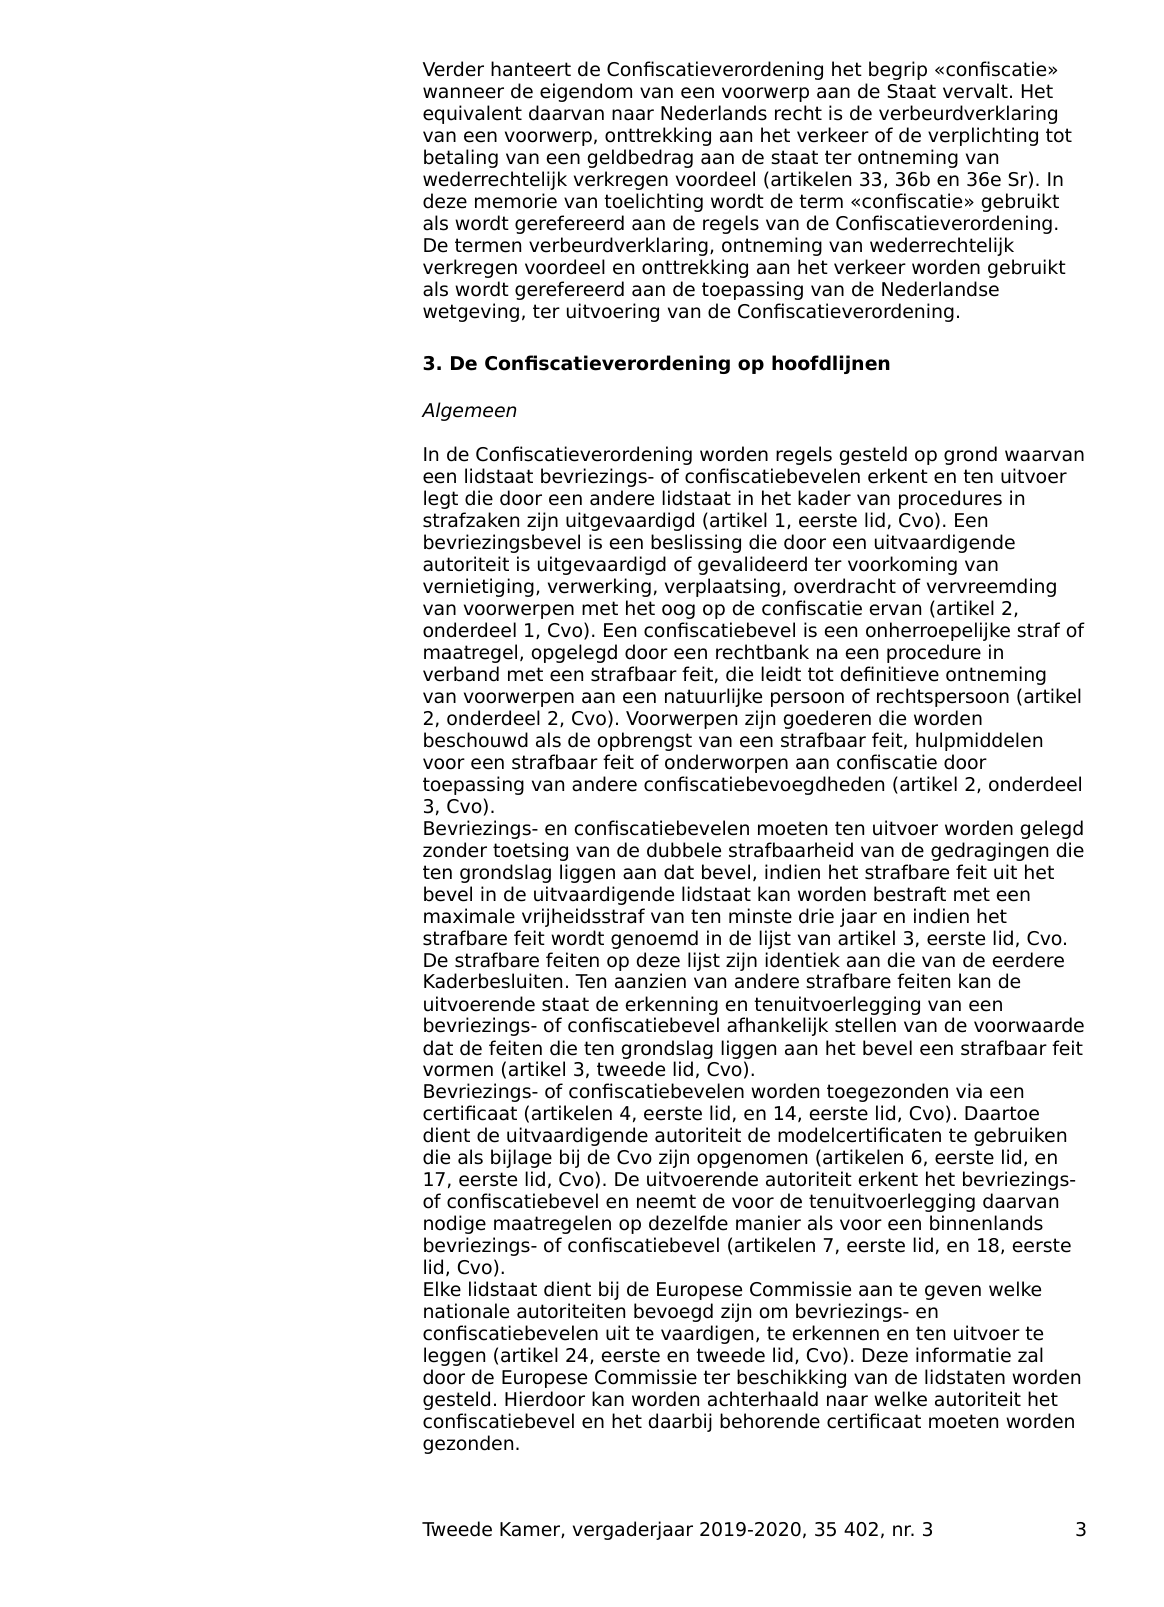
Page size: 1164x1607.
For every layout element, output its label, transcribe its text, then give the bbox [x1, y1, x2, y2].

subtitle 3. De Confiscatieverordening op hoofdlijnen [422, 353, 1087, 375]
text In de Confiscatieverordening worden regels gesteld op grond waarvan een lidstaat bevriezings- of confiscatiebevelen erkent en ten uitvoer legt die door een andere lidstaat in het kader van procedures in strafzaken zijn uitgevaardigd (artikel 1, eerste lid, Cvo). Een bevriezingsbevel is een beslissing die door een uitvaardigende autoriteit is uitgevaardigd of gevalideerd ter voorkoming van vernietiging, verwerking, verplaatsing, overdracht of vervreemding van voorwerpen met het oog op de confiscatie ervan (artikel 2, onderdeel 1, Cvo). Een confiscatiebevel is een onherroepelijke straf of maatregel, opgelegd door een rechtbank na een procedure in verband met een strafbaar feit, die leidt tot definitieve ontneming van voorwerpen aan een natuurlijke persoon of rechtspersoon (artikel 2, onderdeel 2, Cvo). Voorwerpen zijn goederen die worden beschouwd als de opbrengst van een strafbaar feit, hulpmiddelen voor een strafbaar feit of onderworpen aan confiscatie door toepassing van andere confiscatiebevoegdheden (artikel 2, onderdeel 3, Cvo). [422, 444, 1087, 818]
text Bevriezings- en confiscatiebevelen moeten ten uitvoer worden gelegd zonder toetsing van de dubbele strafbaarheid van de gedragingen die ten grondslag liggen aan dat bevel, indien het strafbare feit uit het bevel in de uitvaardigende lidstaat kan worden bestraft met een maximale vrijheidsstraf van ten minste drie jaar en indien het strafbare feit wordt genoemd in de lijst van artikel 3, eerste lid, Cvo. De strafbare feiten op deze lijst zijn identiek aan die van de eerdere Kaderbesluiten. Ten aanzien van andere strafbare feiten kan de uitvoerende staat de erkenning en tenuitvoerlegging van een bevriezings- of confiscatiebevel afhankelijk stellen van de voorwaarde dat de feiten die ten grondslag liggen aan het bevel een strafbaar feit vormen (artikel 3, tweede lid, Cvo). [422, 818, 1087, 1081]
text Verder hanteert de Confiscatieverordening het begrip «confiscatie» wanneer de eigendom van een voorwerp aan de Staat vervalt. Het equivalent daarvan naar Nederlands recht is de verbeurdverklaring van een voorwerp, onttrekking aan het verkeer of de verplichting tot betaling van een geldbedrag aan de staat ter ontneming van wederrechtelijk verkregen voordeel (artikelen 33, 36b en 36e Sr). In deze memorie van toelichting wordt de term «confiscatie» gebruikt als wordt gerefereerd aan de regels van de Confiscatieverordening. De termen verbeurdverklaring, ontneming van wederrechtelijk verkregen voordeel en onttrekking aan het verkeer worden gebruikt als wordt gerefereerd aan de toepassing van de Nederlandse wetgeving, ter uitvoering van de Confiscatieverordening. [422, 59, 1087, 323]
text Bevriezings- of confiscatiebevelen worden toegezonden via een certificaat (artikelen 4, eerste lid, en 14, eerste lid, Cvo). Daartoe dient de uitvaardigende autoriteit de modelcertificaten te gebruiken die als bijlage bij de Cvo zijn opgenomen (artikelen 6, eerste lid, en 17, eerste lid, Cvo). De uitvoerende autoriteit erkent het bevriezings- of confiscatiebevel en neemt de voor de tenuitvoerlegging daarvan nodige maatregelen op dezelfde manier als voor een binnenlands bevriezings- of confiscatiebevel (artikelen 7, eerste lid, en 18, eerste lid, Cvo). [422, 1081, 1087, 1279]
text Elke lidstaat dient bij de Europese Commissie aan te geven welke nationale autoriteiten bevoegd zijn om bevriezings- en confiscatiebevelen uit te vaardigen, te erkennen en ten uitvoer te leggen (artikel 24, eerste en tweede lid, Cvo). Deze informatie zal door de Europese Commissie ter beschikking van de lidstaten worden gesteld. Hierdoor kan worden achterhaald naar welke autoriteit het confiscatiebevel en het daarbij behorende certificaat moeten worden gezonden. [422, 1279, 1087, 1455]
subtitle Algemeen [422, 400, 1087, 422]
